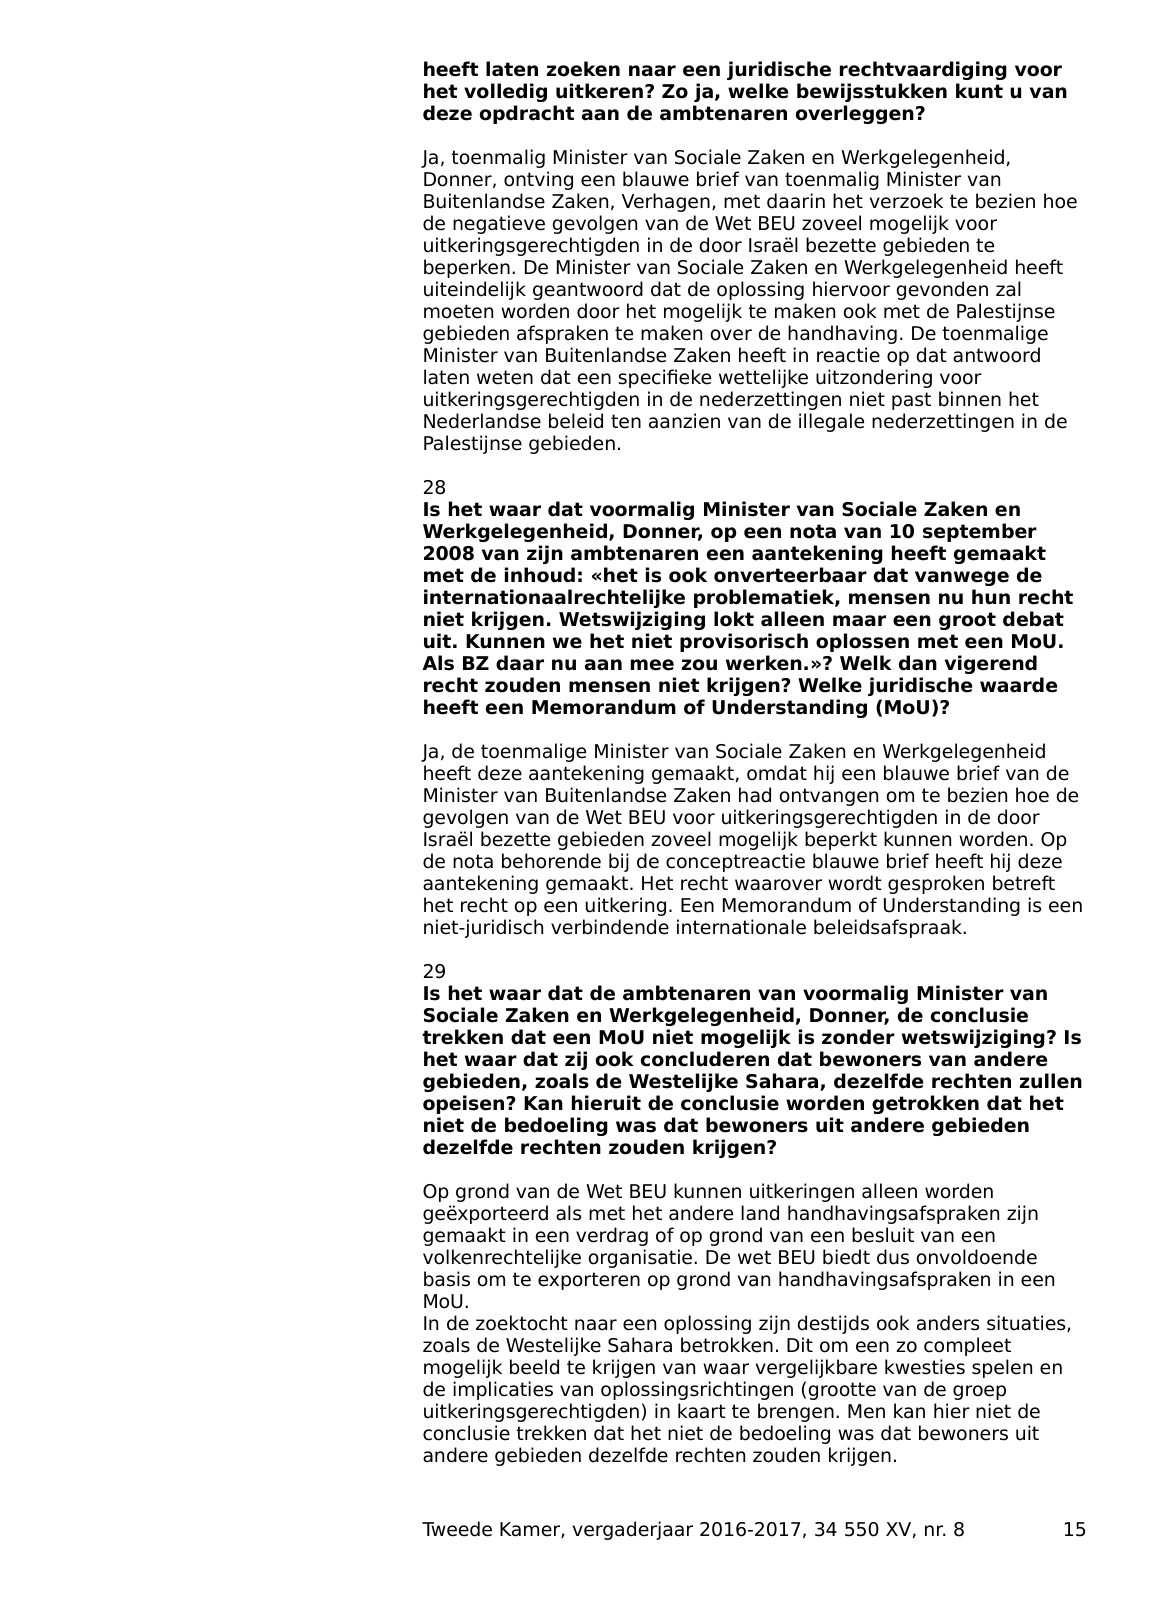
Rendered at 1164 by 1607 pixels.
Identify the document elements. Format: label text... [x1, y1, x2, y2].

text In de zoektocht naar een oplossing zijn destijds ook anders situaties, zoals de Westelijke Sahara betrokken. Dit om een zo compleet mogelijk beeld te krijgen van waar vergelijkbare kwesties spelen en de implicaties van oplossingsrichtingen (grootte van de groep uitkeringsgerechtigden) in kaart te brengen. Men kan hier niet de conclusie trekken dat het niet de bedoeling was dat bewoners uit andere gebieden dezelfde rechten zouden krijgen. [422, 1313, 1087, 1467]
text 28 [422, 477, 1087, 499]
text Is het waar dat de ambtenaren van voormalig Minister van Sociale Zaken en Werkgelegenheid, Donner, de conclusie trekken dat een MoU niet mogelijk is zonder wetswijziging? Is het waar dat zij ook concluderen dat bewoners van andere gebieden, zoals de Westelijke Sahara, dezelfde rechten zullen opeisen? Kan hieruit de conclusie worden getrokken dat het niet de bedoeling was dat bewoners uit andere gebieden dezelfde rechten zouden krijgen? [422, 983, 1087, 1159]
text heeft laten zoeken naar een juridische rechtvaardiging voor het volledig uitkeren? Zo ja, welke bewijsstukken kunt u van deze opdracht aan de ambtenaren overleggen? [422, 59, 1087, 125]
text 29 [422, 961, 1087, 983]
text Is het waar dat voormalig Minister van Sociale Zaken en Werkgelegenheid, Donner, op een nota van 10 september 2008 van zijn ambtenaren een aantekening heeft gemaakt met de inhoud: «het is ook onverteerbaar dat vanwege de internationaalrechtelijke problematiek, mensen nu hun recht niet krijgen. Wetswijziging lokt alleen maar een groot debat uit. Kunnen we het niet provisorisch oplossen met een MoU. Als BZ daar nu aan mee zou werken.»? Welk dan vigerend recht zouden mensen niet krijgen? Welke juridische waarde heeft een Memorandum of Understanding (MoU)? [422, 499, 1087, 719]
text Ja, de toenmalige Minister van Sociale Zaken en Werkgelegenheid heeft deze aantekening gemaakt, omdat hij een blauwe brief van de Minister van Buitenlandse Zaken had ontvangen om te bezien hoe de gevolgen van de Wet BEU voor uitkeringsgerechtigden in de door Israël bezette gebieden zoveel mogelijk beperkt kunnen worden. Op de nota behorende bij de conceptreactie blauwe brief heeft hij deze aantekening gemaakt. Het recht waarover wordt gesproken betreft het recht op een uitkering. Een Memorandum of Understanding is een niet-juridisch verbindende internationale beleidsafspraak. [422, 741, 1087, 939]
text Ja, toenmalig Minister van Sociale Zaken en Werkgelegenheid, Donner, ontving een blauwe brief van toenmalig Minister van Buitenlandse Zaken, Verhagen, met daarin het verzoek te bezien hoe de negatieve gevolgen van de Wet BEU zoveel mogelijk voor uitkeringsgerechtigden in de door Israël bezette gebieden te beperken. De Minister van Sociale Zaken en Werkgelegenheid heeft uiteindelijk geantwoord dat de oplossing hiervoor gevonden zal moeten worden door het mogelijk te maken ook met de Palestijnse gebieden afspraken te maken over de handhaving. De toenmalige Minister van Buitenlandse Zaken heeft in reactie op dat antwoord laten weten dat een specifieke wettelijke uitzondering voor uitkeringsgerechtigden in de nederzettingen niet past binnen het Nederlandse beleid ten aanzien van de illegale nederzettingen in de Palestijnse gebieden. [422, 147, 1087, 455]
text Op grond van de Wet BEU kunnen uitkeringen alleen worden geëxporteerd als met het andere land handhavingsafspraken zijn gemaakt in een verdrag of op grond van een besluit van een volkenrechtelijke organisatie. De wet BEU biedt dus onvoldoende basis om te exporteren op grond van handhavingsafspraken in een MoU. [422, 1181, 1087, 1313]
